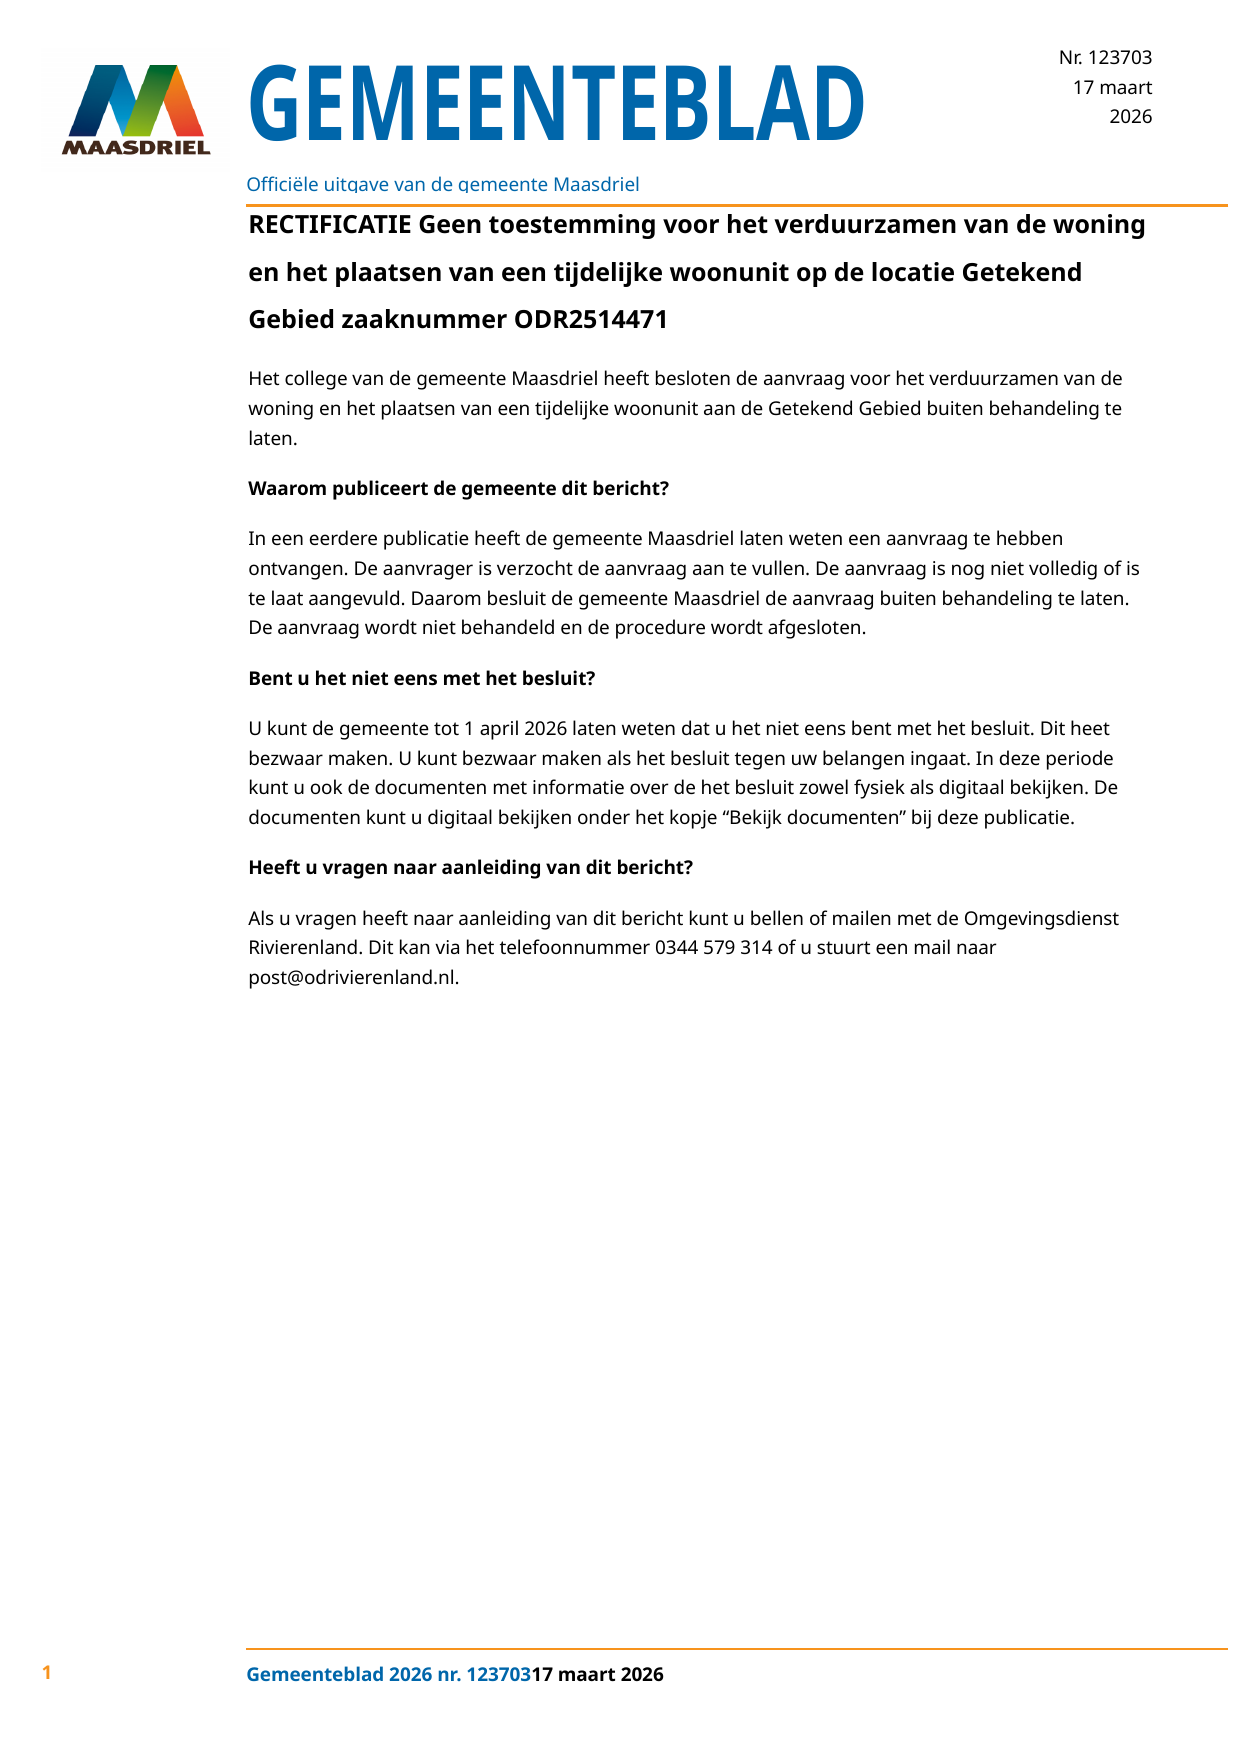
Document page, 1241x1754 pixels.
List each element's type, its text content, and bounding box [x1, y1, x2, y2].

text Als u vragen heeft naar aanleiding van dit bericht kunt u bellen of mailen met de Omgevingsdienst Rivierenland. Dit kan via het telefoonnummer 0344 579 314 of u stuurt een mail naar post@odrivierenland.nl. [248, 905, 1152, 989]
picture [41, 47, 231, 172]
text RECTIFICATIE Geen toestemming voor het verduurzamen van de woning en het plaatsen van een tijdelijke woonunit op de locatie Getekend Gebied zaaknummer ODR2514471 [248, 207, 1152, 336]
text U kunt de gemeente tot 1 april 2026 laten weten dat u het niet eens bent met het besluit. Dit heet bezwaar maken. U kunt bezwaar maken als het besluit tegen uw belangen ingaat. In deze periode kunt u ook de documenten met informatie over de het besluit zowel fysiek als digitaal bekijken. De documenten kunt u digitaal bekijken onder het kopje “Bekijk documenten” bij deze publicatie. [248, 715, 1152, 829]
text Het college van de gemeente Maasdriel heeft besloten de aanvraag voor het verduurzamen van de woning en het plaatsen van een tijdelijke woonunit aan de Getekend Gebied buiten behandeling te laten. [248, 366, 1152, 450]
text In een eerdere publicatie heeft de gemeente Maasdriel laten weten een aanvraag te hebben ontvangen. De aanvrager is verzocht de aanvraag aan te vullen. De aanvraag is nog niet volledig of is te laat aangevuld. Daarom besluit de gemeente Maasdriel de aanvraag buiten behandeling te laten. De aanvraag wordt niet behandeld en de procedure wordt afgesloten. [248, 526, 1152, 640]
text Bent u het niet eens met het besluit? [248, 665, 1152, 690]
text Waarom publiceert de gemeente dit bericht? [248, 475, 1152, 501]
text Heeft u vragen naar aanleiding van dit bericht? [248, 854, 1152, 880]
